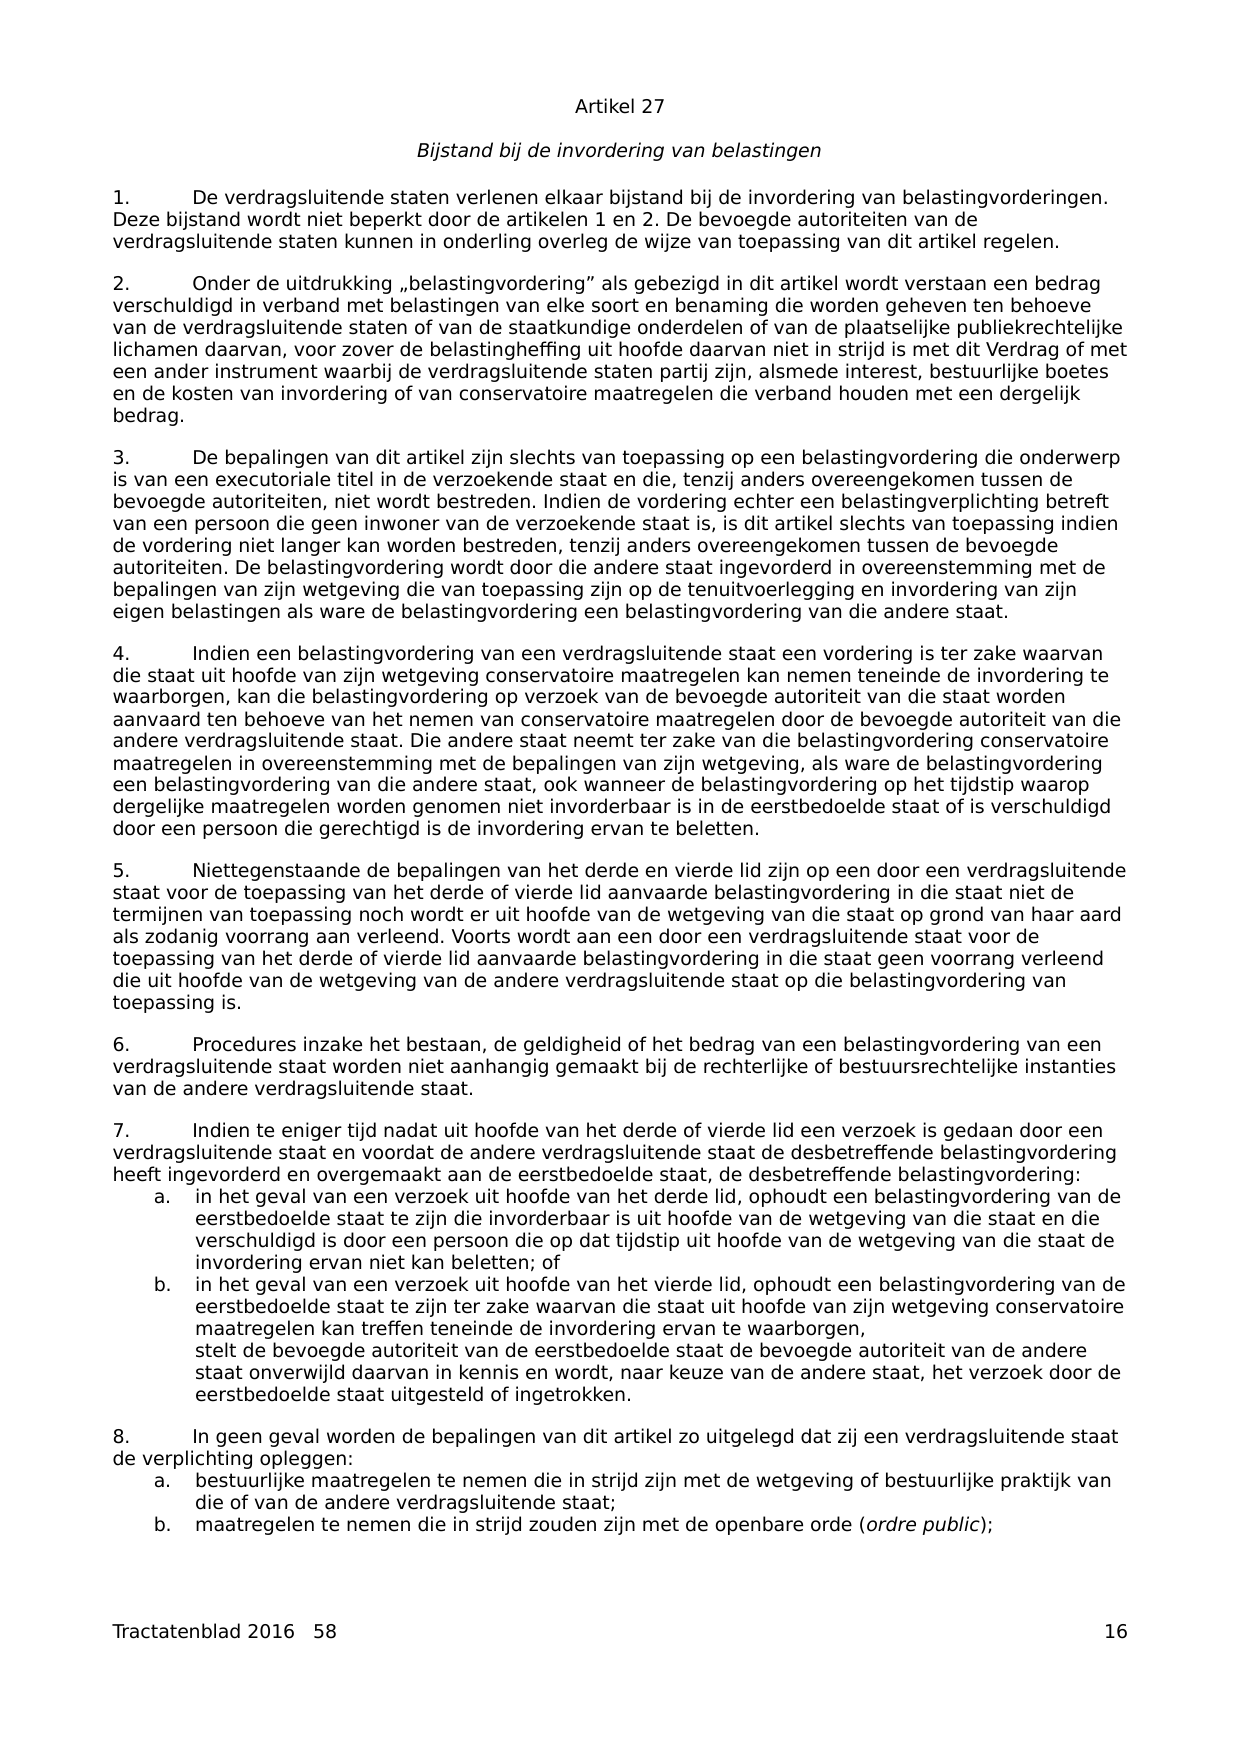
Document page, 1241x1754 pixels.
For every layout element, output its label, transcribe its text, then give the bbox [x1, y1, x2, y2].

text stelt de bevoegde autoriteit van de eerstbedoelde staat de bevoegde autoriteit van de andere staat onverwijld daarvan in kennis en wordt, naar keuze van de andere staat, het verzoek door de eerstbedoelde staat uitgesteld of ingetrokken. [195, 1340, 1128, 1406]
text 8. In geen geval worden de bepalingen van dit artikel zo uitgelegd dat zij een verdragsluitende staat de verplichting opleggen: [112, 1426, 1128, 1470]
text a. in het geval van een verzoek uit hoofde van het derde lid, ophoudt een belastingvordering van de eerstbedoelde staat te zijn die invorderbaar is uit hoofde van de wetgeving van die staat en die verschuldigd is door een persoon die op dat tijdstip uit hoofde van de wetgeving van die staat de invordering ervan niet kan beletten; of [153, 1186, 1128, 1274]
subtitle Artikel 27 Bijstand bij de invordering van belastingen [112, 96, 1128, 162]
text b. in het geval van een verzoek uit hoofde van het vierde lid, ophoudt een belastingvordering van de eerstbedoelde staat te zijn ter zake waarvan die staat uit hoofde van zijn wetgeving conservatoire maatregelen kan treffen teneinde de invordering ervan te waarborgen, [153, 1274, 1128, 1340]
text 7. Indien te eniger tijd nadat uit hoofde van het derde of vierde lid een verzoek is gedaan door een verdragsluitende staat en voordat de andere verdragsluitende staat de desbetreffende belastingvordering heeft ingevorderd en overgemaakt aan de eerstbedoelde staat, de desbetreffende belastingvordering: [112, 1120, 1128, 1186]
text 1. De verdragsluitende staten verlenen elkaar bijstand bij de invordering van belastingvorderingen. Deze bijstand wordt niet beperkt door de artikelen 1 en 2. De bevoegde autoriteiten van de verdragsluitende staten kunnen in onderling overleg de wijze van toepassing van dit artikel regelen. [112, 187, 1128, 253]
text 3. De bepalingen van dit artikel zijn slechts van toepassing op een belastingvordering die onderwerp is van een executoriale titel in de verzoekende staat en die, tenzij anders overeengekomen tussen de bevoegde autoriteiten, niet wordt bestreden. Indien de vordering echter een belastingverplichting betreft van een persoon die geen inwoner van de verzoekende staat is, is dit artikel slechts van toepassing indien de vordering niet langer kan worden bestreden, tenzij anders overeengekomen tussen de bevoegde autoriteiten. De belastingvordering wordt door die andere staat ingevorderd in overeenstemming met de bepalingen van zijn wetgeving die van toepassing zijn op de tenuitvoerlegging en invordering van zijn eigen belastingen als ware de belastingvordering een belastingvordering van die andere staat. [112, 447, 1128, 622]
text 2. Onder de uitdrukking „belastingvordering” als gebezigd in dit artikel wordt verstaan een bedrag verschuldigd in verband met belastingen van elke soort en benaming die worden geheven ten behoeve van de verdragsluitende staten of van de staatkundige onderdelen of van de plaatselijke publiekrechtelijke lichamen daarvan, voor zover de belastingheffing uit hoofde daarvan niet in strijd is met dit Verdrag of met een ander instrument waarbij de verdragsluitende staten partij zijn, alsmede interest, bestuurlijke boetes en de kosten van invordering of van conservatoire maatregelen die verband houden met een dergelijk bedrag. [112, 273, 1128, 427]
text 4. Indien een belastingvordering van een verdragsluitende staat een vordering is ter zake waarvan die staat uit hoofde van zijn wetgeving conservatoire maatregelen kan nemen teneinde de invordering te waarborgen, kan die belastingvordering op verzoek van de bevoegde autoriteit van die staat worden aanvaard ten behoeve van het nemen van conservatoire maatregelen door de bevoegde autoriteit van die andere verdragsluitende staat. Die andere staat neemt ter zake van die belastingvordering conservatoire maatregelen in overeenstemming met de bepalingen van zijn wetgeving, als ware de belastingvordering een belastingvordering van die andere staat, ook wanneer de belastingvordering op het tijdstip waarop dergelijke maatregelen worden genomen niet invorderbaar is in de eerstbedoelde staat of is verschuldigd door een persoon die gerechtigd is de invordering ervan te beletten. [112, 642, 1128, 840]
text b. maatregelen te nemen die in strijd zouden zijn met de openbare orde (ordre public); [153, 1514, 1128, 1536]
text 5. Niettegenstaande de bepalingen van het derde en vierde lid zijn op een door een verdragsluitende staat voor de toepassing van het derde of vierde lid aanvaarde belastingvordering in die staat niet de termijnen van toepassing noch wordt er uit hoofde van de wetgeving van die staat op grond van haar aard als zodanig voorrang aan verleend. Voorts wordt aan een door een verdragsluitende staat voor de toepassing van het derde of vierde lid aanvaarde belastingvordering in die staat geen voorrang verleend die uit hoofde van de wetgeving van de andere verdragsluitende staat op die belastingvordering van toepassing is. [112, 860, 1128, 1014]
text a. bestuurlijke maatregelen te nemen die in strijd zijn met de wetgeving of bestuurlijke praktijk van die of van de andere verdragsluitende staat; [153, 1470, 1128, 1514]
text 6. Procedures inzake het bestaan, de geldigheid of het bedrag van een belastingvordering van een verdragsluitende staat worden niet aanhangig gemaakt bij de rechterlijke of bestuursrechtelijke instanties van de andere verdragsluitende staat. [112, 1034, 1128, 1100]
